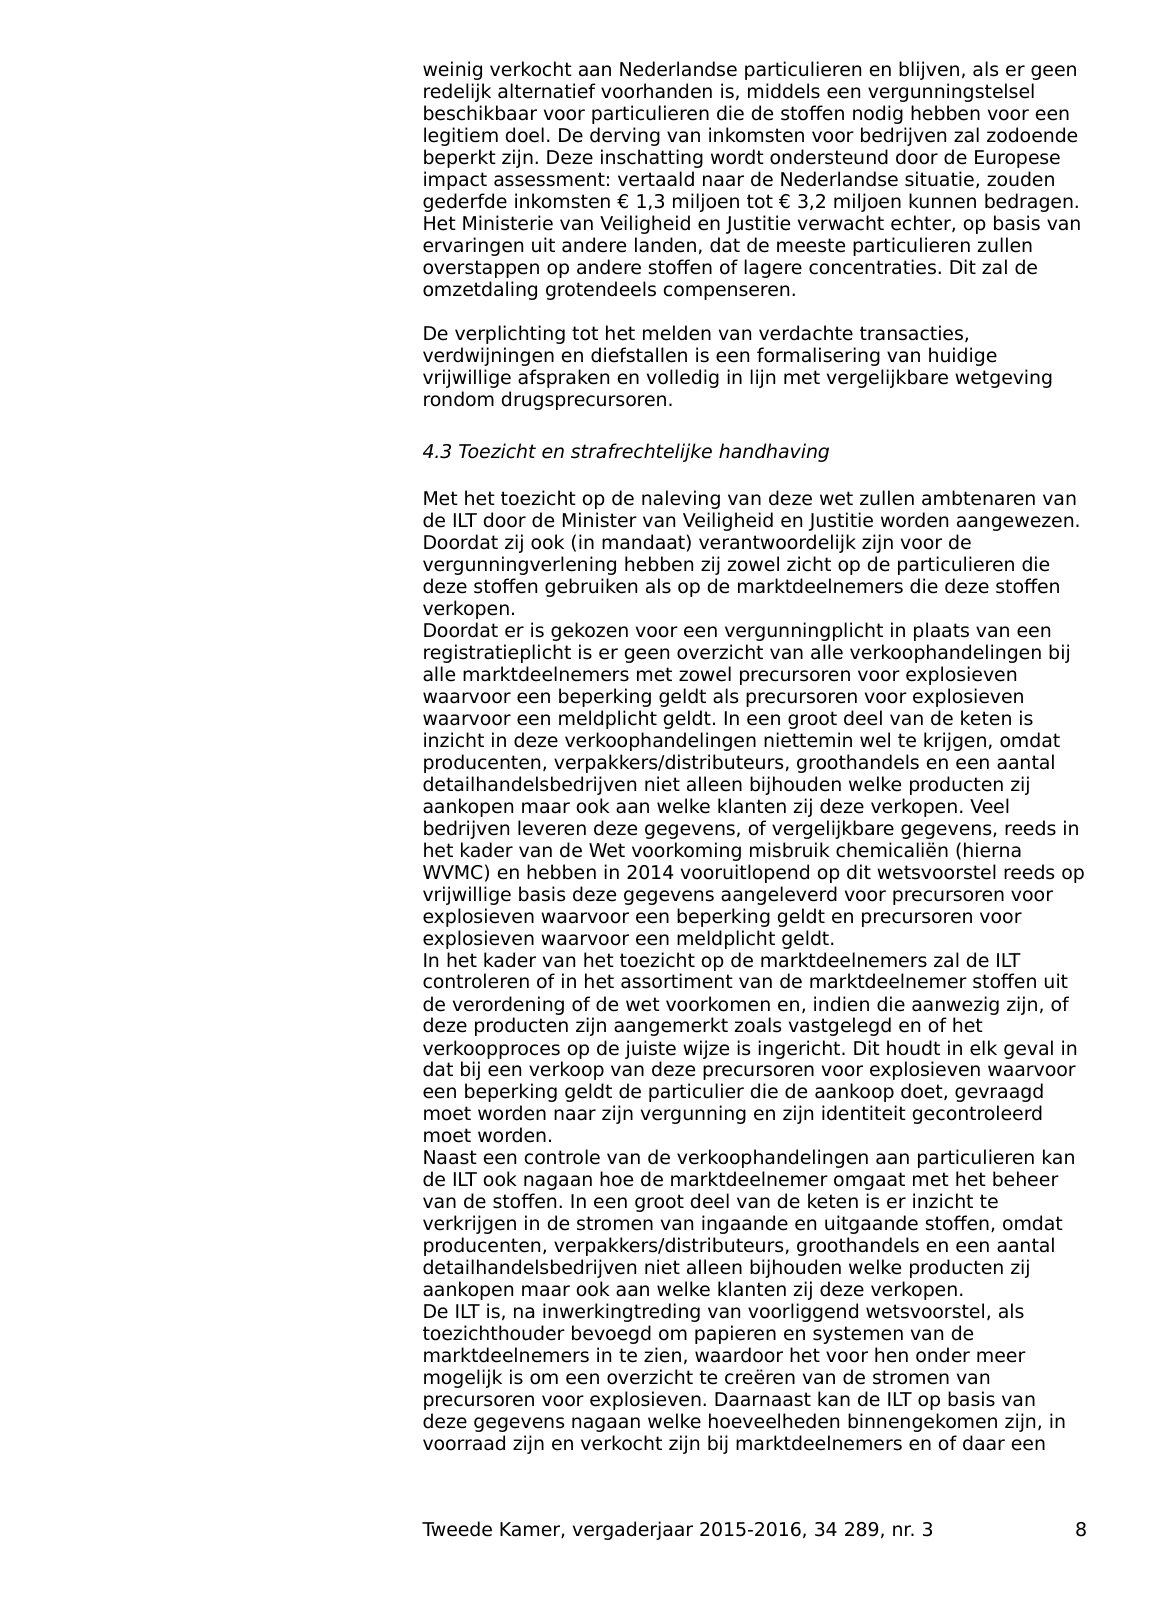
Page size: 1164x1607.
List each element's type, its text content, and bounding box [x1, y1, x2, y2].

text weinig verkocht aan Nederlandse particulieren en blijven, als er geen redelijk alternatief voorhanden is, middels een vergunningstelsel beschikbaar voor particulieren die de stoffen nodig hebben voor een legitiem doel. De derving van inkomsten voor bedrijven zal zodoende beperkt zijn. Deze inschatting wordt ondersteund door de Europese impact assessment: vertaald naar de Nederlandse situatie, zouden gederfde inkomsten € 1,3 miljoen tot € 3,2 miljoen kunnen bedragen. Het Ministerie van Veiligheid en Justitie verwacht echter, op basis van ervaringen uit andere landen, dat de meeste particulieren zullen overstappen op andere stoffen of lagere concentraties. Dit zal de omzetdaling grotendeels compenseren. [422, 59, 1087, 301]
text De ILT is, na inwerkingtreding van voorliggend wetsvoorstel, als toezichthouder bevoegd om papieren en systemen van de marktdeelnemers in te zien, waardoor het voor hen onder meer mogelijk is om een overzicht te creëren van de stromen van precursoren voor explosieven. Daarnaast kan de ILT op basis van deze gegevens nagaan welke hoeveelheden binnengekomen zijn, in voorraad zijn en verkocht zijn bij marktdeelnemers en of daar een [422, 1301, 1087, 1455]
text Naast een controle van de verkoophandelingen aan particulieren kan de ILT ook nagaan hoe de marktdeelnemer omgaat met het beheer van de stoffen. In een groot deel van de keten is er inzicht te verkrijgen in de stromen van ingaande en uitgaande stoffen, omdat producenten, verpakkers/distributeurs, groothandels en een aantal detailhandelsbedrijven niet alleen bijhouden welke producten zij aankopen maar ook aan welke klanten zij deze verkopen. [422, 1147, 1087, 1301]
text De verplichting tot het melden van verdachte transacties, verdwijningen en diefstallen is een formalisering van huidige vrijwillige afspraken en volledig in lijn met vergelijkbare wetgeving rondom drugsprecursoren. [422, 323, 1087, 411]
text In het kader van het toezicht op de marktdeelnemers zal de ILT controleren of in het assortiment van de marktdeelnemer stoffen uit de verordening of de wet voorkomen en, indien die aanwezig zijn, of deze producten zijn aangemerkt zoals vastgelegd en of het verkoopproces op de juiste wijze is ingericht. Dit houdt in elk geval in dat bij een verkoop van deze precursoren voor explosieven waarvoor een beperking geldt de particulier die de aankoop doet, gevraagd moet worden naar zijn vergunning en zijn identiteit gecontroleerd moet worden. [422, 949, 1087, 1147]
text Met het toezicht op de naleving van deze wet zullen ambtenaren van de ILT door de Minister van Veiligheid en Justitie worden aangewezen. Doordat zij ook (in mandaat) verantwoordelijk zijn voor de vergunningverlening hebben zij zowel zicht op de particulieren die deze stoffen gebruiken als op de marktdeelnemers die deze stoffen verkopen. [422, 488, 1087, 620]
subtitle 4.3 Toezicht en strafrechtelijke handhaving [422, 441, 1087, 463]
text Doordat er is gekozen voor een vergunningplicht in plaats van een registratieplicht is er geen overzicht van alle verkoophandelingen bij alle marktdeelnemers met zowel precursoren voor explosieven waarvoor een beperking geldt als precursoren voor explosieven waarvoor een meldplicht geldt. In een groot deel van de keten is inzicht in deze verkoophandelingen niettemin wel te krijgen, omdat producenten, verpakkers/distributeurs, groothandels en een aantal detailhandelsbedrijven niet alleen bijhouden welke producten zij aankopen maar ook aan welke klanten zij deze verkopen. Veel bedrijven leveren deze gegevens, of vergelijkbare gegevens, reeds in het kader van de Wet voorkoming misbruik chemicaliën (hierna WVMC) en hebben in 2014 vooruitlopend op dit wetsvoorstel reeds op vrijwillige basis deze gegevens aangeleverd voor precursoren voor explosieven waarvoor een beperking geldt en precursoren voor explosieven waarvoor een meldplicht geldt. [422, 620, 1087, 949]
